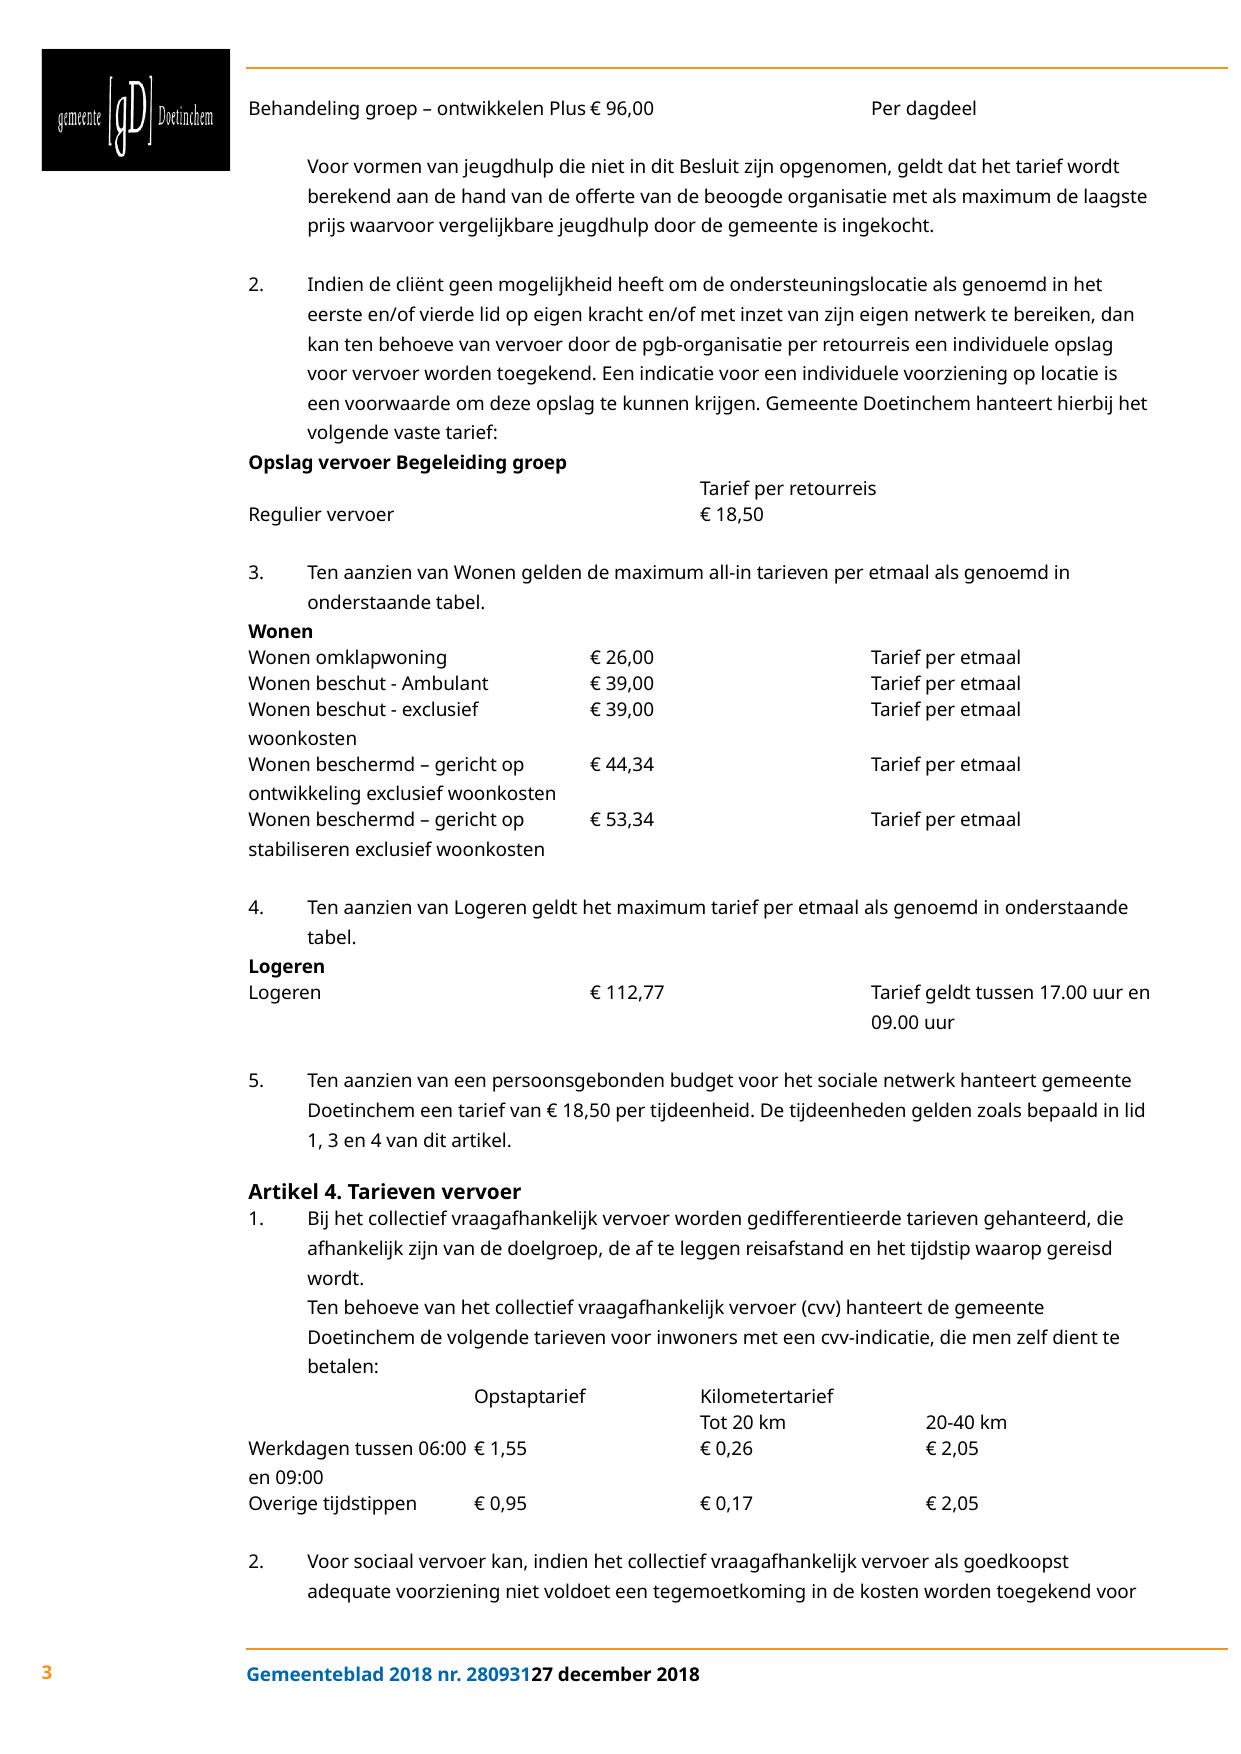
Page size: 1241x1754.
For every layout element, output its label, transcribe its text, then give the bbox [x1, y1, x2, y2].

table_cell Tarief per etmaal [871, 644, 1152, 670]
table_cell Wonen beschermd – gericht op ontwikkeling exclusief woonkosten [248, 751, 590, 806]
table_cell Werkdagen tussen 06:00 en 09:00 [248, 1435, 474, 1490]
table_cell € 0,26 [700, 1435, 926, 1490]
table_cell Wonen omklapwoning [248, 644, 590, 670]
table_cell Tarief per etmaal [871, 696, 1152, 751]
table_cell [248, 1409, 474, 1435]
table_header Opstaptarief [474, 1383, 700, 1409]
list Ten aanzien van een persoonsgebonden budget voor het sociale netwerk hanteert gemeente Doetinchem een tarief van € 18,50 per tijdeenheid. De tijdeenheden gelden zoals bepaald in lid 1, 3 en 4 van dit artikel. [248, 1068, 1152, 1152]
list Bij het collectief vraagafhankelijk vervoer worden gedifferentieerde tarieven gehanteerd, die afhankelijk zijn van de doelgroep, de af te leggen reisafstand en het tijdstip waarop gereisd wordt. [248, 1206, 1152, 1291]
table_header Kilometertarief [700, 1383, 1152, 1409]
table_header Wonen [248, 619, 1152, 644]
table_cell Tarief per etmaal [871, 751, 1152, 806]
list Ten aanzien van Wonen gelden de maximum all-in tarieven per etmaal als genoemd in onderstaande tabel. [248, 559, 1152, 614]
table_cell € 2,05 [926, 1490, 1152, 1516]
text Artikel 4. Tarieven vervoer [248, 1177, 1152, 1206]
table_cell Behandeling groep – ontwikkelen Plus [248, 95, 590, 121]
table_cell Logeren [248, 980, 590, 1035]
table_cell € 18,50 [700, 501, 1152, 526]
table_cell € 39,00 [590, 670, 871, 696]
list Indien de cliënt geen mogelijkheid heeft om de ondersteuningslocatie als genoemd in het eerste en/of vierde lid op eigen kracht en/of met inzet van zijn eigen netwerk te bereiken, dan kan ten behoeve van vervoer door de pgb-organisatie per retourreis een individuele opslag voor vervoer worden toegekend. Een indicatie voor een individuele voorziening op locatie is een voorwaarde om deze opslag te kunnen krijgen. Gemeente Doetinchem hanteert hierbij het volgende vaste tarief: [248, 272, 1152, 445]
table_cell 20-40 km [926, 1409, 1152, 1435]
table_cell Tarief per etmaal [871, 806, 1152, 862]
list Voor sociaal vervoer kan, indien het collectief vraagafhankelijk vervoer als goedkoopst adequate voorziening niet voldoet een tegemoetkoming in de kosten worden toegekend voor [248, 1548, 1152, 1604]
table_cell € 44,34 [590, 751, 871, 806]
table_cell Tot 20 km [700, 1409, 926, 1435]
table_header [248, 1383, 474, 1409]
table_cell € 26,00 [590, 644, 871, 670]
list Voor vormen van jeugdhulp die niet in dit Besluit zijn opgenomen, geldt dat het tarief wordt berekend aan de hand van de offerte van de beoogde organisatie met als maximum de laagste prijs waarvoor vergelijkbare jeugdhulp door de gemeente is ingekocht. [248, 153, 1152, 238]
table_cell Tarief geldt tussen 17.00 uur en 09.00 uur [871, 980, 1152, 1035]
table_cell € 53,34 [590, 806, 871, 862]
table_cell Wonen beschut - exclusief woonkosten [248, 696, 590, 751]
table_cell € 0,17 [700, 1490, 926, 1516]
table_header Opslag vervoer Begeleiding groep [248, 449, 1152, 475]
table_cell Tarief per retourreis [700, 475, 1152, 501]
table_cell € 112,77 [590, 980, 871, 1035]
table_cell € 1,55 [474, 1435, 700, 1490]
table_cell Per dagdeel [871, 95, 1152, 121]
table_cell [248, 475, 700, 501]
table_cell Wonen beschermd – gericht op stabiliseren exclusief woonkosten [248, 806, 590, 862]
table_header Logeren [248, 954, 1152, 979]
list Ten behoeve van het collectief vraagafhankelijk vervoer (cvv) hanteert de gemeente Doetinchem de volgende tarieven voor inwoners met een cvv-indicatie, die men zelf dient te betalen: [248, 1294, 1152, 1379]
picture [41, 47, 231, 172]
table_cell Wonen beschut - Ambulant [248, 670, 590, 696]
table_cell € 2,05 [926, 1435, 1152, 1490]
table_cell € 0,95 [474, 1490, 700, 1516]
list Ten aanzien van Logeren geldt het maximum tarief per etmaal als genoemd in onderstaande tabel. [248, 894, 1152, 950]
table_cell € 96,00 [590, 95, 871, 121]
table_cell Regulier vervoer [248, 501, 700, 526]
table_cell Overige tijdstippen [248, 1490, 474, 1516]
table_cell Tarief per etmaal [871, 670, 1152, 696]
table_cell € 39,00 [590, 696, 871, 751]
table_cell [474, 1409, 700, 1435]
